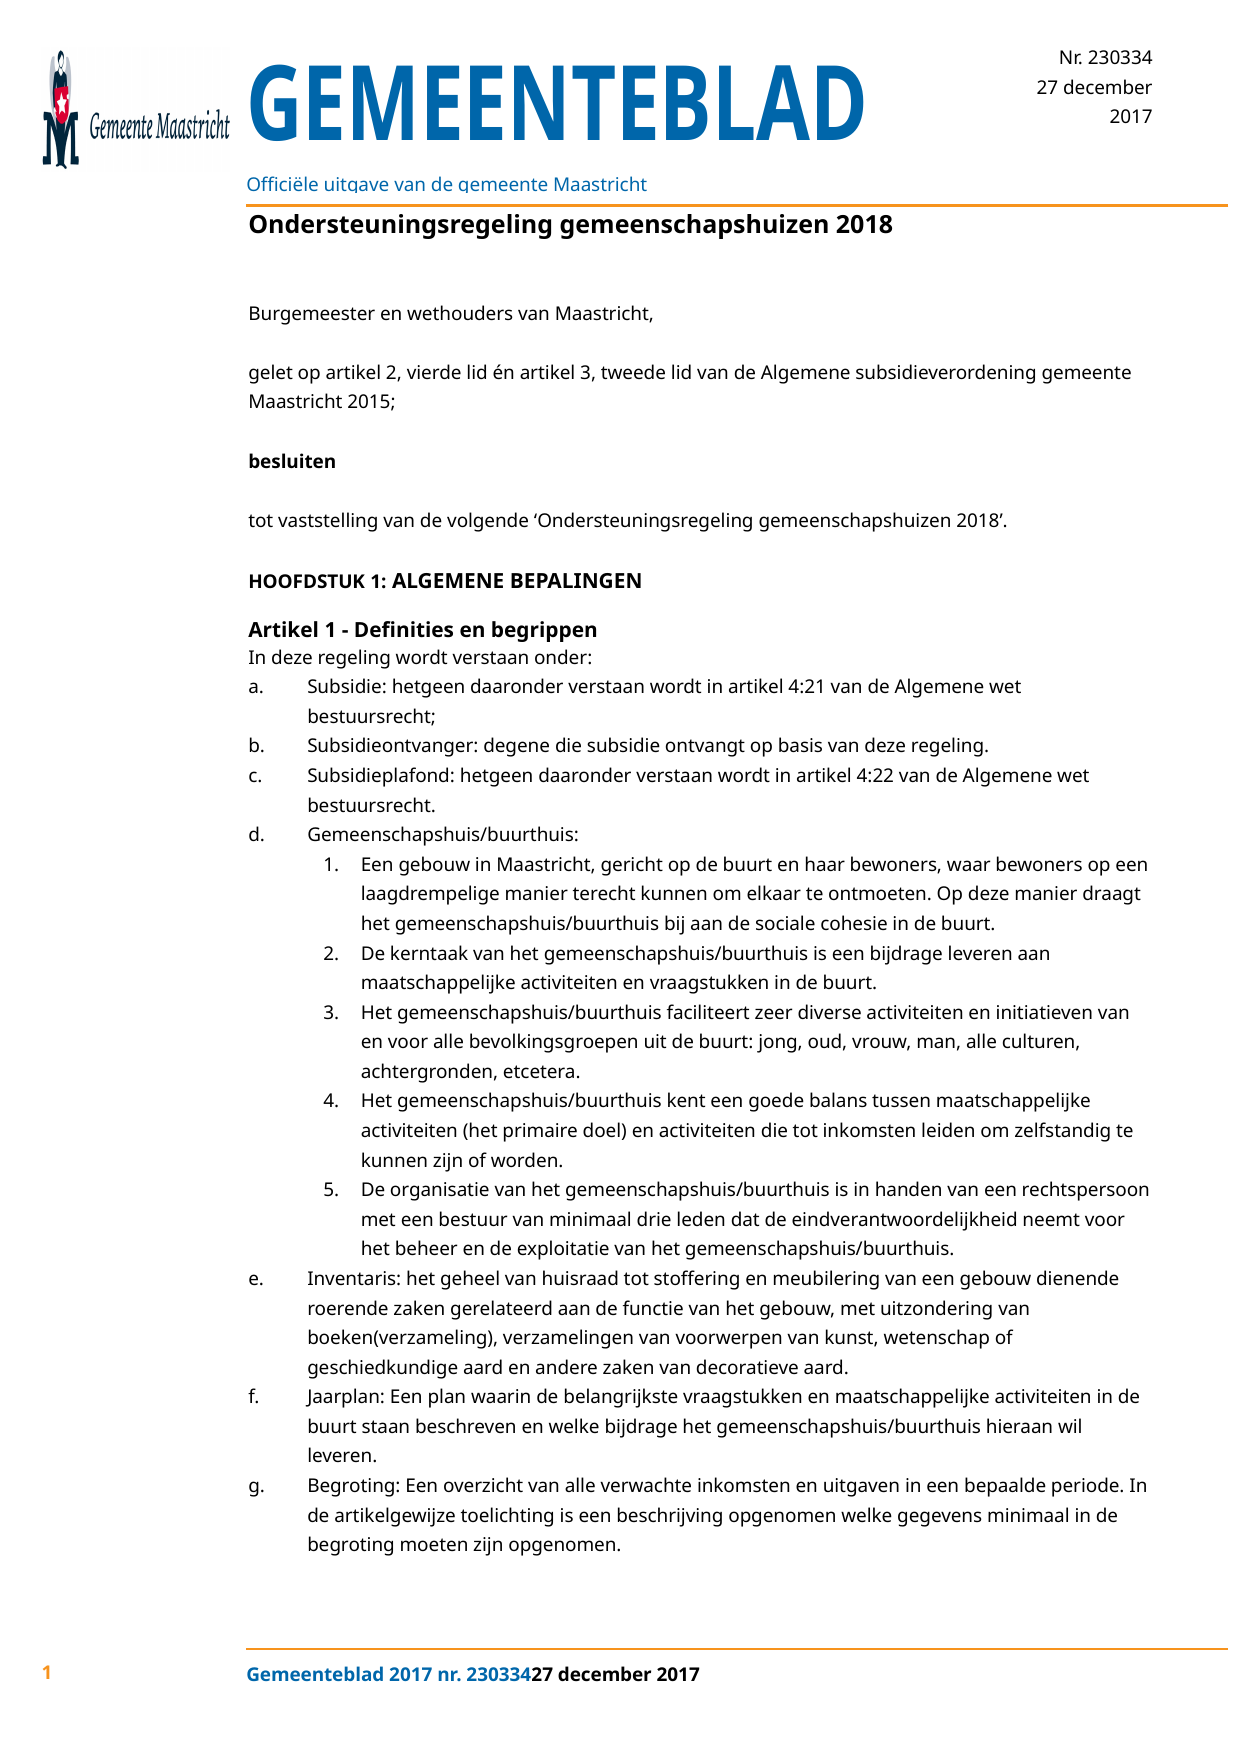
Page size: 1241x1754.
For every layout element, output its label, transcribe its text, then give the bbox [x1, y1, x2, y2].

list Subsidieplafond: hetgeen daaronder verstaan wordt in artikel 4:22 van de Algemene wet bestuursrecht. [248, 762, 1152, 817]
text In deze regeling wordt verstaan onder: [248, 644, 1152, 669]
picture [41, 47, 231, 172]
list Gemeenschapshuis/buurthuis: [248, 821, 1152, 847]
list Jaarplan: Een plan waarin de belangrijkste vraagstukken en maatschappelijke activiteiten in de buurt staan beschreven en welke bijdrage het gemeenschapshuis/buurthuis hieraan wil leveren. [248, 1383, 1152, 1468]
list De kerntaak van het gemeenschapshuis/buurthuis is een bijdrage leveren aan maatschappelijke activiteiten en vraagstukken in de buurt. [323, 940, 1152, 995]
list De organisatie van het gemeenschapshuis/buurthuis is in handen van een rechtspersoon met een bestuur van minimaal drie leden dat de eindverantwoordelijkheid neemt voor het beheer en de exploitatie van het gemeenschapshuis/buurthuis. [323, 1176, 1152, 1261]
list Het gemeenschapshuis/buurthuis kent een goede balans tussen maatschappelijke activiteiten (het primaire doel) en activiteiten die tot inkomsten leiden om zelfstandig te kunnen zijn of worden. [323, 1088, 1152, 1172]
list Inventaris: het geheel van huisraad tot stoffering en meubilering van een gebouw dienende roerende zaken gerelateerd aan de functie van het gebouw, met uitzondering van boeken(verzameling), verzamelingen van voorwerpen van kunst, wetenschap of geschiedkundige aard en andere zaken van decoratieve aard. [248, 1265, 1152, 1379]
list Het gemeenschapshuis/buurthuis faciliteert zeer diverse activiteiten en initiatieven van en voor alle bevolkingsgroepen uit de buurt: jong, oud, vrouw, man, alle culturen, achtergronden, etcetera. [323, 999, 1152, 1084]
text gelet op artikel 2, vierde lid én artikel 3, tweede lid van de Algemene subsidieverordening gemeente [248, 359, 1152, 385]
list Subsidieontvanger: degene die subsidie ontvangt op basis van deze regeling. [248, 733, 1152, 758]
list Subsidie: hetgeen daaronder verstaan wordt in artikel 4:21 van de Algemene wet bestuursrecht; [248, 673, 1152, 729]
text tot vaststelling van de volgende ‘Ondersteuningsregeling gemeenschapshuizen 2018’. [248, 507, 1152, 533]
text Maastricht 2015; [248, 389, 1152, 414]
text Artikel 1 - Definities en begrippen [248, 615, 1152, 644]
text Ondersteuningsregeling gemeenschapshuizen 2018 [248, 207, 1152, 241]
list Een gebouw in Maastricht, gericht op de buurt en haar bewoners, waar bewoners op een laagdrempelige manier terecht kunnen om elkaar te ontmoeten. Op deze manier draagt het gemeenschapshuis/buurthuis bij aan de sociale cohesie in de buurt. [323, 851, 1152, 936]
text Burgemeester en wethouders van Maastricht, [248, 300, 1152, 326]
list Begroting: Een overzicht van alle verwachte inkomsten en uitgaven in een bepaalde periode. In de artikelgewijze toelichting is een beschrijving opgenomen welke gegevens minimaal in de begroting moeten zijn opgenomen. [248, 1472, 1152, 1557]
text HOOFDSTUK 1: ALGEMENE BEPALINGEN [248, 566, 1152, 594]
text besluiten [248, 448, 1152, 473]
